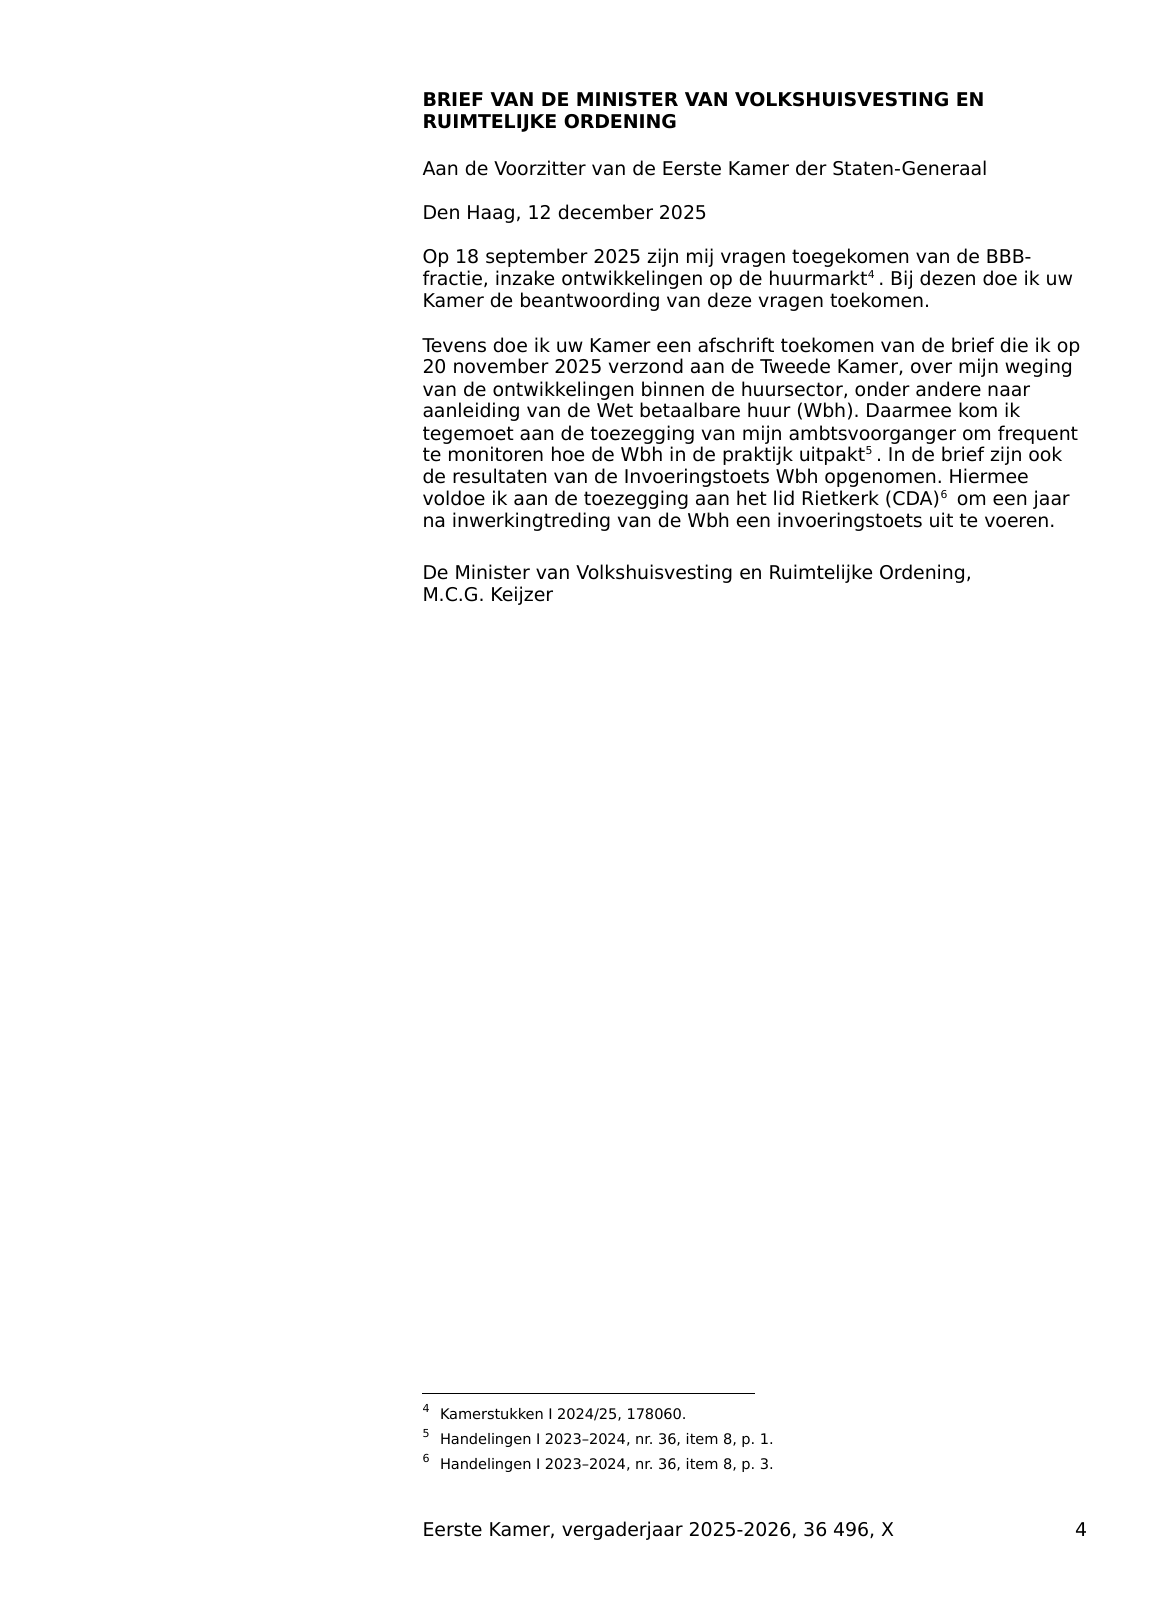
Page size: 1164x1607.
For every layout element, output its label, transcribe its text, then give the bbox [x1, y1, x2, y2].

text De Minister van Volkshuisvesting en Ruimtelijke Ordening, M.C.G. Keijzer [422, 562, 1087, 606]
text Tevens doe ik uw Kamer een afschrift toekomen van de brief die ik op 20 november 2025 verzond aan de Tweede Kamer, over mijn weging van de ontwikkelingen binnen de huursector, onder andere naar aanleiding van de Wet betaalbare huur (Wbh). Daarmee kom ik tegemoet aan de toezegging van mijn ambtsvoorganger om frequent te monitoren hoe de Wbh in de praktijk uitpakt. In de brief zijn ook de resultaten van de Invoeringstoets Wbh opgenomen. Hiermee voldoe ik aan de toezegging aan het lid Rietkerk (CDA) om een jaar na inwerkingtreding van de Wbh een invoeringstoets uit te voeren. [422, 334, 1087, 532]
subtitle BRIEF VAN DE MINISTER VAN VOLKSHUISVESTING EN RUIMTELIJKE ORDENING [422, 89, 1087, 133]
text Op 18 september 2025 zijn mij vragen toegekomen van de BBB-fractie, inzake ontwikkelingen op de huurmarkt. Bij dezen doe ik uw Kamer de beantwoording van deze vragen toekomen. [422, 246, 1087, 312]
text Kamerstukken I 2024/25, 178060. [422, 1402, 1087, 1424]
text Handelingen I 2023–2024, nr. 36, item 8, p. 1. [422, 1427, 1087, 1449]
text Den Haag, 12 december 2025 [422, 202, 1087, 224]
text Aan de Voorzitter van de Eerste Kamer der Staten-Generaal [422, 158, 1087, 180]
text Handelingen I 2023–2024, nr. 36, item 8, p. 3. [422, 1452, 1087, 1474]
